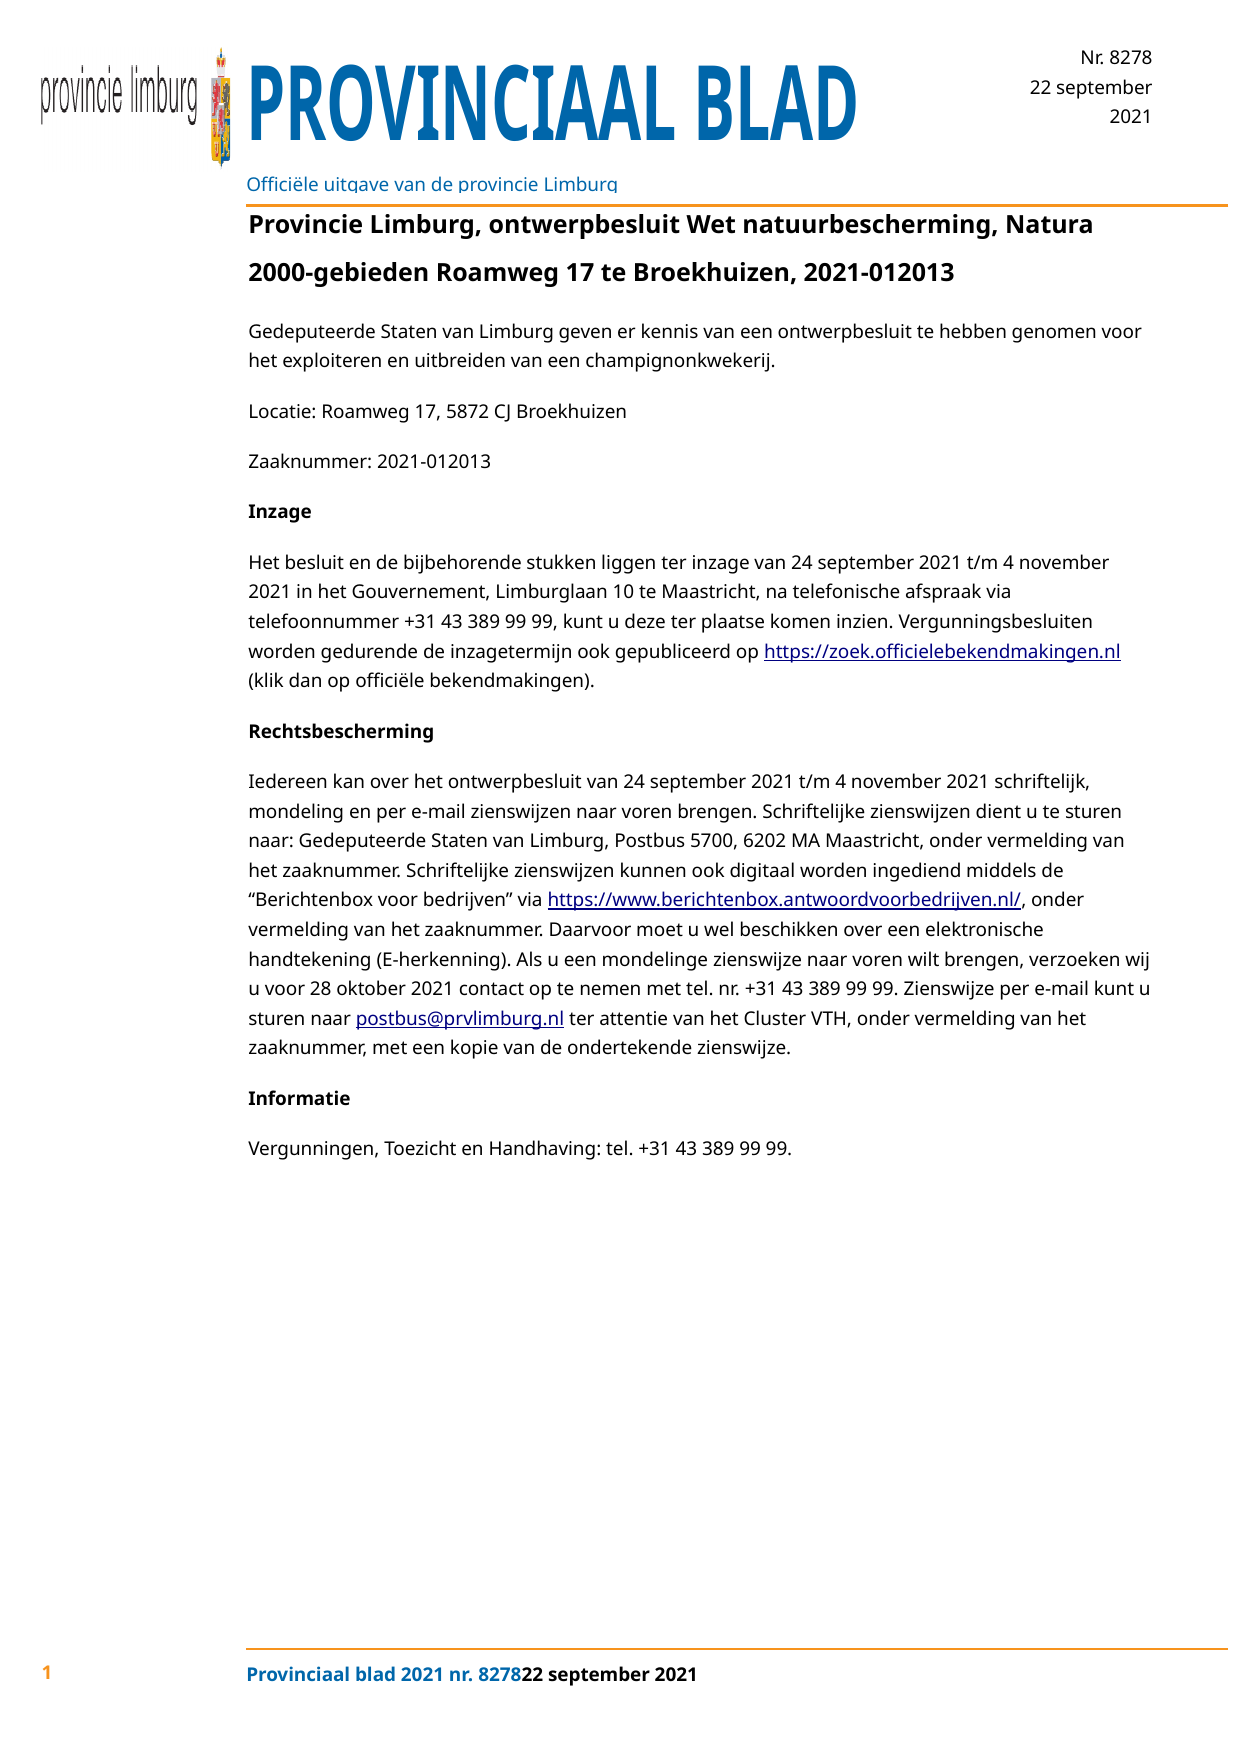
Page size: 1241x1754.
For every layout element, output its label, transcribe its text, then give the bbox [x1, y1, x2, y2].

text Inzage [248, 499, 1152, 524]
text Zaaknummer: 2021-012013 [248, 448, 1152, 474]
picture [41, 47, 231, 172]
text Vergunningen, Toezicht en Handhaving: tel. +31 43 389 99 99. [248, 1135, 1152, 1161]
text Iedereen kan over het ontwerpbesluit van 24 september 2021 t/m 4 november 2021 schriftelijk, mondeling en per e-mail zienswijzen naar voren brengen. Schriftelijke zienswijzen dient u te sturen naar: Gedeputeerde Staten van Limburg, Postbus 5700, 6202 MA Maastricht, onder vermelding van het zaaknummer. Schriftelijke zienswijzen kunnen ook digitaal worden ingediend middels de “Berichtenbox voor bedrijven” via https://www.berichtenbox.antwoordvoorbedrijven.nl/, onder vermelding van het zaaknummer. Daarvoor moet u wel beschikken over een elektronische handtekening (E-herkenning). Als u een mondelinge zienswijze naar voren wilt brengen, verzoeken wij u voor 28 oktober 2021 contact op te nemen met tel. nr. +31 43 389 99 99. Zienswijze per e-mail kunt u sturen naar postbus@prvlimburg.nl ter attentie van het Cluster VTH, onder vermelding van het zaaknummer, met een kopie van de ondertekende zienswijze. [248, 768, 1152, 1060]
text Het besluit en de bijbehorende stukken liggen ter inzage van 24 september 2021 t/m 4 november 2021 in het Gouvernement, Limburglaan 10 te Maastricht, na telefonische afspraak via telefoonnummer +31 43 389 99 99, kunt u deze ter plaatse komen inzien. Vergunningsbesluiten worden gedurende de inzagetermijn ook gepubliceerd op https://zoek.officielebekendmakingen.nl (klik dan op officiële bekendmakingen). [248, 549, 1152, 693]
text Locatie: Roamweg 17, 5872 CJ Broekhuizen [248, 398, 1152, 424]
text Rechtsbescherming [248, 718, 1152, 744]
text Provincie Limburg, ontwerpbesluit Wet natuurbescherming, Natura 2000-gebieden Roamweg 17 te Broekhuizen, 2021-012013 [248, 207, 1152, 288]
text Informatie [248, 1085, 1152, 1111]
text Gedeputeerde Staten van Limburg geven er kennis van een ontwerpbesluit te hebben genomen voor het exploiteren en uitbreiden van een champignonkwekerij. [248, 318, 1152, 373]
